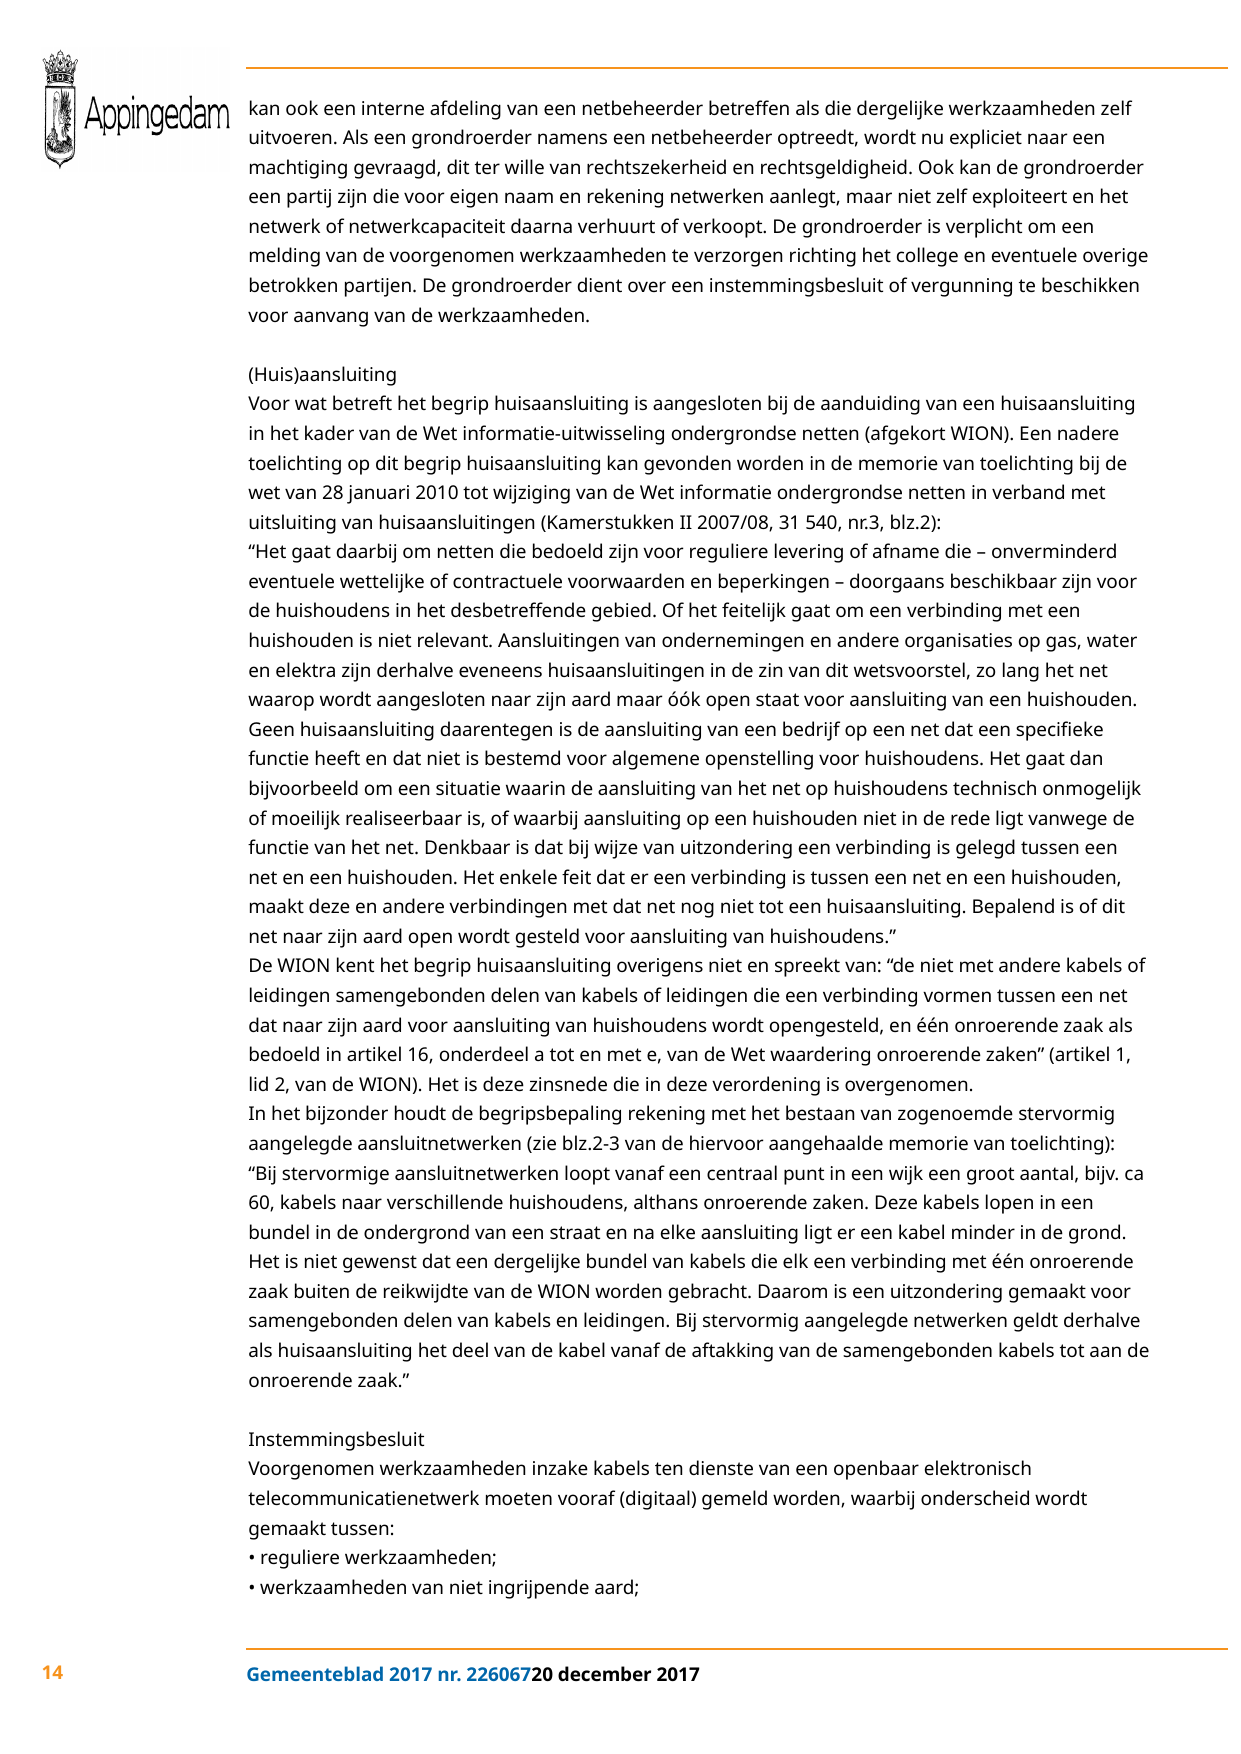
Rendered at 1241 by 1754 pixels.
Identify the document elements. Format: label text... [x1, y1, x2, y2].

text “Het gaat daarbij om netten die bedoeld zijn voor reguliere levering of afname die – onverminderd eventuele wettelijke of contractuele voorwaarden en beperkingen – doorgaans beschikbaar zijn voor de huishoudens in het desbetreffende gebied. Of het feitelijk gaat om een verbinding met een huishouden is niet relevant. Aansluitingen van ondernemingen en andere organisaties op gas, water en elektra zijn derhalve eveneens huisaansluitingen in de zin van dit wetsvoorstel, zo lang het net waarop wordt aangesloten naar zijn aard maar óók open staat voor aansluiting van een huishouden. Geen huisaansluiting daarentegen is de aansluiting van een bedrijf op een net dat een specifieke functie heeft en dat niet is bestemd voor algemene openstelling voor huishoudens. Het gaat dan bijvoorbeeld om een situatie waarin de aansluiting van het net op huishoudens technisch onmogelijk of moeilijk realiseerbaar is, of waarbij aansluiting op een huishouden niet in de rede ligt vanwege de functie van het net. Denkbaar is dat bij wijze van uitzondering een verbinding is gelegd tussen een net en een huishouden. Het enkele feit dat er een verbinding is tussen een net en een huishouden, maakt deze en andere verbindingen met dat net nog niet tot een huisaansluiting. Bepalend is of dit net naar zijn aard open wordt gesteld voor aansluiting van huishoudens.” [248, 538, 1152, 949]
text Voorgenomen werkzaamheden inzake kabels ten dienste van een openbaar elektronisch telecommunicatienetwerk moeten vooraf (digitaal) gemeld worden, waarbij onderscheid wordt gemaakt tussen: [248, 1456, 1152, 1541]
text • reguliere werkzaamheden; [248, 1544, 1152, 1570]
text “Bij stervormige aansluitnetwerken loopt vanaf een centraal punt in een wijk een groot aantal, bijv. ca 60, kabels naar verschillende huishoudens, althans onroerende zaken. Deze kabels lopen in een bundel in de ondergrond van een straat en na elke aansluiting ligt er een kabel minder in de grond. Het is niet gewenst dat een dergelijke bundel van kabels die elk een verbinding met één onroerende zaak buiten de reikwijdte van de WION worden gebracht. Daarom is een uitzondering gemaakt voor samengebonden delen van kabels en leidingen. Bij stervormig aangelegde netwerken geldt derhalve als huisaansluiting het deel van de kabel vanaf de aftakking van de samengebonden kabels tot aan de onroerende zaak.” [248, 1160, 1152, 1393]
text Instemmingsbesluit [248, 1426, 1152, 1452]
text • werkzaamheden van niet ingrijpende aard; [248, 1574, 1152, 1600]
text De WION kent het begrip huisaansluiting overigens niet en spreekt van: “de niet met andere kabels of leidingen samengebonden delen van kabels of leidingen die een verbinding vormen tussen een net dat naar zijn aard voor aansluiting van huishoudens wordt opengesteld, en één onroerende zaak als bedoeld in artikel 16, onderdeel a tot en met e, van de Wet waardering onroerende zaken” (artikel 1, lid 2, van de WION). Het is deze zinsnede die in deze verordening is overgenomen. [248, 953, 1152, 1097]
text In het bijzonder houdt de begripsbepaling rekening met het bestaan van zogenoemde stervormig aangelegde aansluitnetwerken (zie blz.2-3 van de hiervoor aangehaalde memorie van toelichting): [248, 1101, 1152, 1156]
text (Huis)aansluiting [248, 361, 1152, 387]
text kan ook een interne afdeling van een netbeheerder betreffen als die dergelijke werkzaamheden zelf uitvoeren. Als een grondroerder namens een netbeheerder optreedt, wordt nu expliciet naar een machtiging gevraagd, dit ter wille van rechtszekerheid en rechtsgeldigheid. Ook kan de grondroerder een partij zijn die voor eigen naam en rekening netwerken aanlegt, maar niet zelf exploiteert en het netwerk of netwerkcapaciteit daarna verhuurt of verkoopt. De grondroerder is verplicht om een melding van de voorgenomen werkzaamheden te verzorgen richting het college en eventuele overige betrokken partijen. De grondroerder dient over een instemmingsbesluit of vergunning te beschikken voor aanvang van de werkzaamheden. [248, 95, 1152, 328]
picture [41, 47, 231, 172]
text Voor wat betreft het begrip huisaansluiting is aangesloten bij de aanduiding van een huisaansluiting in het kader van de Wet informatie-uitwisseling ondergrondse netten (afgekort WION). Een nadere toelichting op dit begrip huisaansluiting kan gevonden worden in de memorie van toelichting bij de wet van 28 januari 2010 tot wijziging van de Wet informatie ondergrondse netten in verband met uitsluiting van huisaansluitingen (Kamerstukken II 2007/08, 31 540, nr.3, blz.2): [248, 391, 1152, 535]
